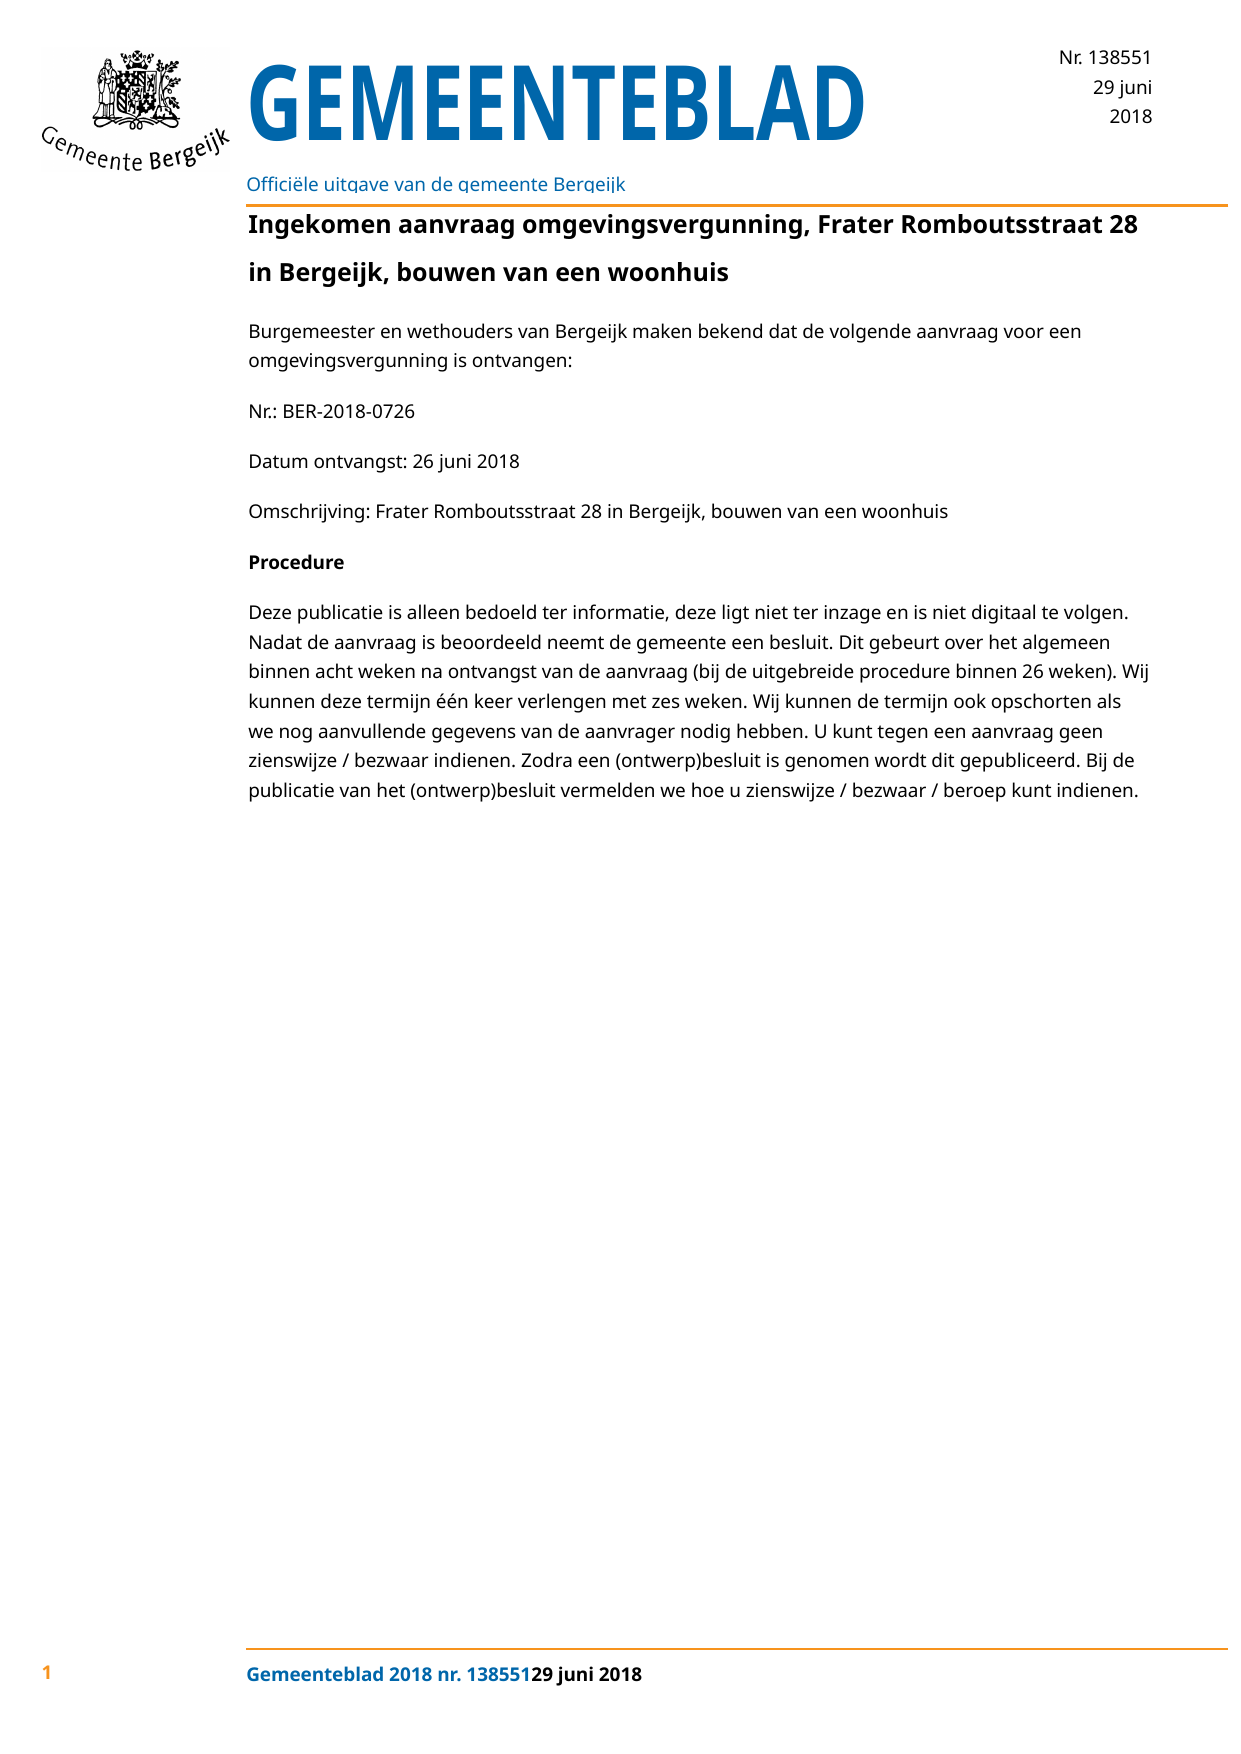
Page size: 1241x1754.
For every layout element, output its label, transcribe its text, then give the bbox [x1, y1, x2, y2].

text Nr.: BER-2018-0726 [248, 398, 1152, 424]
text Procedure [248, 549, 1152, 575]
picture [41, 47, 231, 172]
text Datum ontvangst: 26 juni 2018 [248, 448, 1152, 474]
text Ingekomen aanvraag omgevingsvergunning, Frater Romboutsstraat 28 in Bergeijk, bouwen van een woonhuis [248, 207, 1152, 288]
text Omschrijving: Frater Romboutsstraat 28 in Bergeijk, bouwen van een woonhuis [248, 499, 1152, 524]
text Deze publicatie is alleen bedoeld ter informatie, deze ligt niet ter inzage en is niet digitaal te volgen. Nadat de aanvraag is beoordeeld neemt de gemeente een besluit. Dit gebeurt over het algemeen binnen acht weken na ontvangst van de aanvraag (bij de uitgebreide procedure binnen 26 weken). Wij kunnen deze termijn één keer verlengen met zes weken. Wij kunnen de termijn ook opschorten als we nog aanvullende gegevens van de aanvrager nodig hebben. U kunt tegen een aanvraag geen zienswijze / bezwaar indienen. Zodra een (ontwerp)besluit is genomen wordt dit gepubliceerd. Bij de publicatie van het (ontwerp)besluit vermelden we hoe u zienswijze / bezwaar / beroep kunt indienen. [248, 599, 1152, 803]
text Burgemeester en wethouders van Bergeijk maken bekend dat de volgende aanvraag voor een omgevingsvergunning is ontvangen: [248, 318, 1152, 373]
